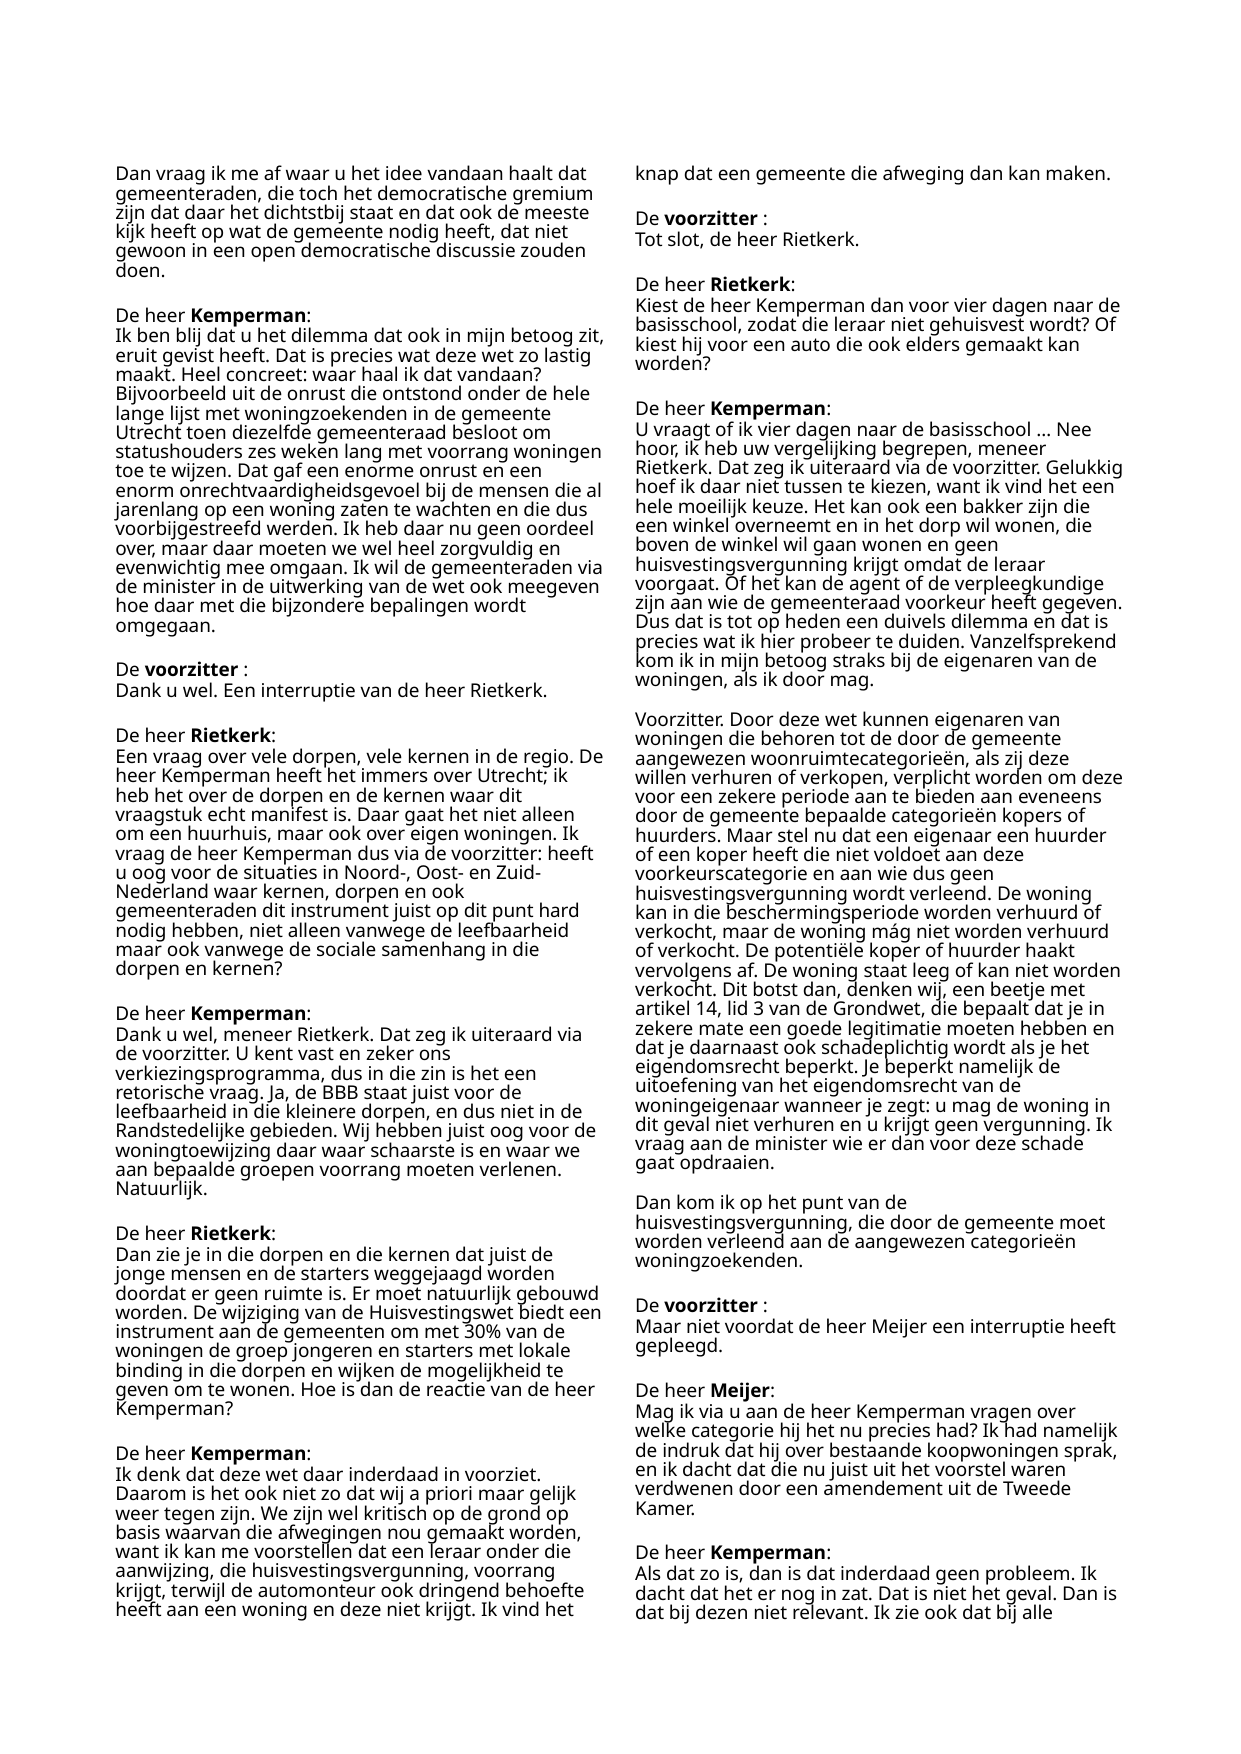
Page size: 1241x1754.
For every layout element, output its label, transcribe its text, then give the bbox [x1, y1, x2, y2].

text U vraagt of ik vier dagen naar de basisschool … Nee hoor, ik heb uw vergelijking begrepen, meneer Rietkerk. Dat zeg ik uiteraard via de voorzitter. Gelukkig hoef ik daar niet tussen te kiezen, want ik vind het een hele moeilijk keuze. Het kan ook een bakker zijn die een winkel overneemt en in het dorp wil wonen, die boven de winkel wil gaan wonen en geen huisvestingsvergunning krijgt omdat de leraar voorgaat. Of het kan de agent of de verpleegkundige zijn aan wie de gemeenteraad voorkeur heeft gegeven. Dus dat is tot op heden een duivels dilemma en dat is precies wat ik hier probeer te duiden. Vanzelfsprekend kom ik in mijn betoog straks bij de eigenaren van de woningen, als ik door mag. [635, 421, 1125, 690]
text De heer Rietkerk: [635, 271, 1125, 297]
text De heer Kemperman: [115, 1000, 605, 1026]
text De heer Kemperman: [115, 302, 605, 327]
text Een vraag over vele dorpen, vele kernen in de regio. De heer Kemperman heeft het immers over Utrecht; ik heb het over de dorpen en de kernen waar dit vraagstuk echt manifest is. Daar gaat het niet alleen om een huurhuis, maar ook over eigen woningen. Ik vraag de heer Kemperman dus via de voorzitter: heeft u oog voor de situaties in Noord-, Oost- en Zuid-Nederland waar kernen, dorpen en ook gemeenteraden dit instrument juist op dit punt hard nodig hebben, niet alleen vanwege de leefbaarheid maar ook vanwege de sociale samenhang in die dorpen en kernen? [115, 748, 605, 979]
text De heer Rietkerk: [115, 722, 605, 748]
text Dan vraag ik me af waar u het idee vandaan haalt dat gemeenteraden, die toch het democratische gremium zijn dat daar het dichtstbij staat en dat ook de meeste kijk heeft op wat de gemeente nodig heeft, dat niet gewoon in een open democratische discussie zouden doen. [115, 165, 605, 281]
text De heer Kemperman: [115, 1440, 605, 1466]
text Dank u wel. Een interruptie van de heer Rietkerk. [115, 682, 605, 702]
text De heer Kemperman: [635, 1539, 1125, 1565]
text De heer Kemperman: [635, 395, 1125, 421]
text De voorzitter : [635, 1292, 1125, 1318]
text Voorzitter. Door deze wet kunnen eigenaren van woningen die behoren tot de door de gemeente aangewezen woonruimtecategorieën, als zij deze willen verhuren of verkopen, verplicht worden om deze voor een zekere periode aan te bieden aan eveneens door de gemeente bepaalde categorieën kopers of huurders. Maar stel nu dat een eigenaar een huurder of een koper heeft die niet voldoet aan deze voorkeurscategorie en aan wie dus geen huisvestingsvergunning wordt verleend. De woning kan in die beschermingsperiode worden verhuurd of verkocht, maar de woning mág niet worden verhuurd of verkocht. De potentiële koper of huurder haakt vervolgens af. De woning staat leeg of kan niet worden verkocht. Dit botst dan, denken wij, een beetje met artikel 14, lid 3 van de Grondwet, die bepaalt dat je in zekere mate een goede legitimatie moeten hebben en dat je daarnaast ook schadeplichtig wordt als je het eigendomsrecht beperkt. Je beperkt namelijk de uitoefening van het eigendomsrecht van de woningeigenaar wanneer je zegt: u mag de woning in dit geval niet verhuren en u krijgt geen vergunning. Ik vraag aan de minister wie er dan voor deze schade gaat opdraaien. [635, 711, 1125, 1174]
text De voorzitter : [635, 205, 1125, 231]
text Ik denk dat deze wet daar inderdaad in voorziet. Daarom is het ook niet zo dat wij a priori maar gelijk weer tegen zijn. We zijn wel kritisch op de grond op basis waarvan die afwegingen nou gemaakt worden, want ik kan me voorstellen dat een leraar onder die aanwijzing, die huisvestingsvergunning, voorrang krijgt, terwijl de automonteur ook dringend behoefte heeft aan een woning en deze niet krijgt. Ik vind het [115, 1466, 605, 1620]
text Ik ben blij dat u het dilemma dat ook in mijn betoog zit, eruit gevist heeft. Dat is precies wat deze wet zo lastig maakt. Heel concreet: waar haal ik dat vandaan? Bijvoorbeeld uit de onrust die ontstond onder de hele lange lijst met woningzoekenden in de gemeente Utrecht toen diezelfde gemeenteraad besloot om statushouders zes weken lang met voorrang woningen toe te wijzen. Dat gaf een enorme onrust en een enorm onrechtvaardigheidsgevoel bij de mensen die al jarenlang op een woning zaten te wachten en die dus voorbijgestreefd werden. Ik heb daar nu geen oordeel over, maar daar moeten we wel heel zorgvuldig en evenwichtig mee omgaan. Ik wil de gemeenteraden via de minister in de uitwerking van de wet ook meegeven hoe daar met die bijzondere bepalingen wordt omgegaan. [115, 327, 605, 636]
text De heer Rietkerk: [115, 1220, 605, 1246]
text Dank u wel, meneer Rietkerk. Dat zeg ik uiteraard via de voorzitter. U kent vast en zeker ons verkiezingsprogramma, dus in die zin is het een retorische vraag. Ja, de BBB staat juist voor de leefbaarheid in die kleinere dorpen, en dus niet in de Randstedelijke gebieden. Wij hebben juist oog voor de woningtoewijzing daar waar schaarste is en waar we aan bepaalde groepen voorrang moeten verlenen. Natuurlijk. [115, 1026, 605, 1199]
text Dan zie je in die dorpen en die kernen dat juist de jonge mensen en de starters weggejaagd worden doordat er geen ruimte is. Er moet natuurlijk gebouwd worden. De wijziging van de Huisvestingswet biedt een instrument aan de gemeenten om met 30% van de woningen de groep jongeren en starters met lokale binding in die dorpen en wijken de mogelijkheid te geven om te wonen. Hoe is dan de reactie van de heer Kemperman? [115, 1246, 605, 1419]
text Maar niet voordat de heer Meijer een interruptie heeft gepleegd. [635, 1318, 1125, 1357]
text Als dat zo is, dan is dat inderdaad geen probleem. Ik dacht dat het er nog in zat. Dat is niet het geval. Dan is dat bij dezen niet relevant. Ik zie ook dat bij alle [635, 1565, 1125, 1623]
text Tot slot, de heer Rietkerk. [635, 231, 1125, 250]
text Dan kom ik op het punt van de huisvestingsvergunning, die door de gemeente moet worden verleend aan de aangewezen categorieën woningzoekenden. [635, 1194, 1125, 1271]
text De heer Meijer: [635, 1377, 1125, 1403]
text Mag ik via u aan de heer Kemperman vragen over welke categorie hij het nu precies had? Ik had namelijk de indruk dat hij over bestaande koopwoningen sprak, en ik dacht dat die nu juist uit het voorstel waren verdwenen door een amendement uit de Tweede Kamer. [635, 1403, 1125, 1519]
text Kiest de heer Kemperman dan voor vier dagen naar de basisschool, zodat die leraar niet gehuisvest wordt? Of kiest hij voor een auto die ook elders gemaakt kan worden? [635, 297, 1125, 374]
text De voorzitter : [115, 657, 605, 682]
text knap dat een gemeente die afweging dan kan maken. [635, 165, 1125, 184]
